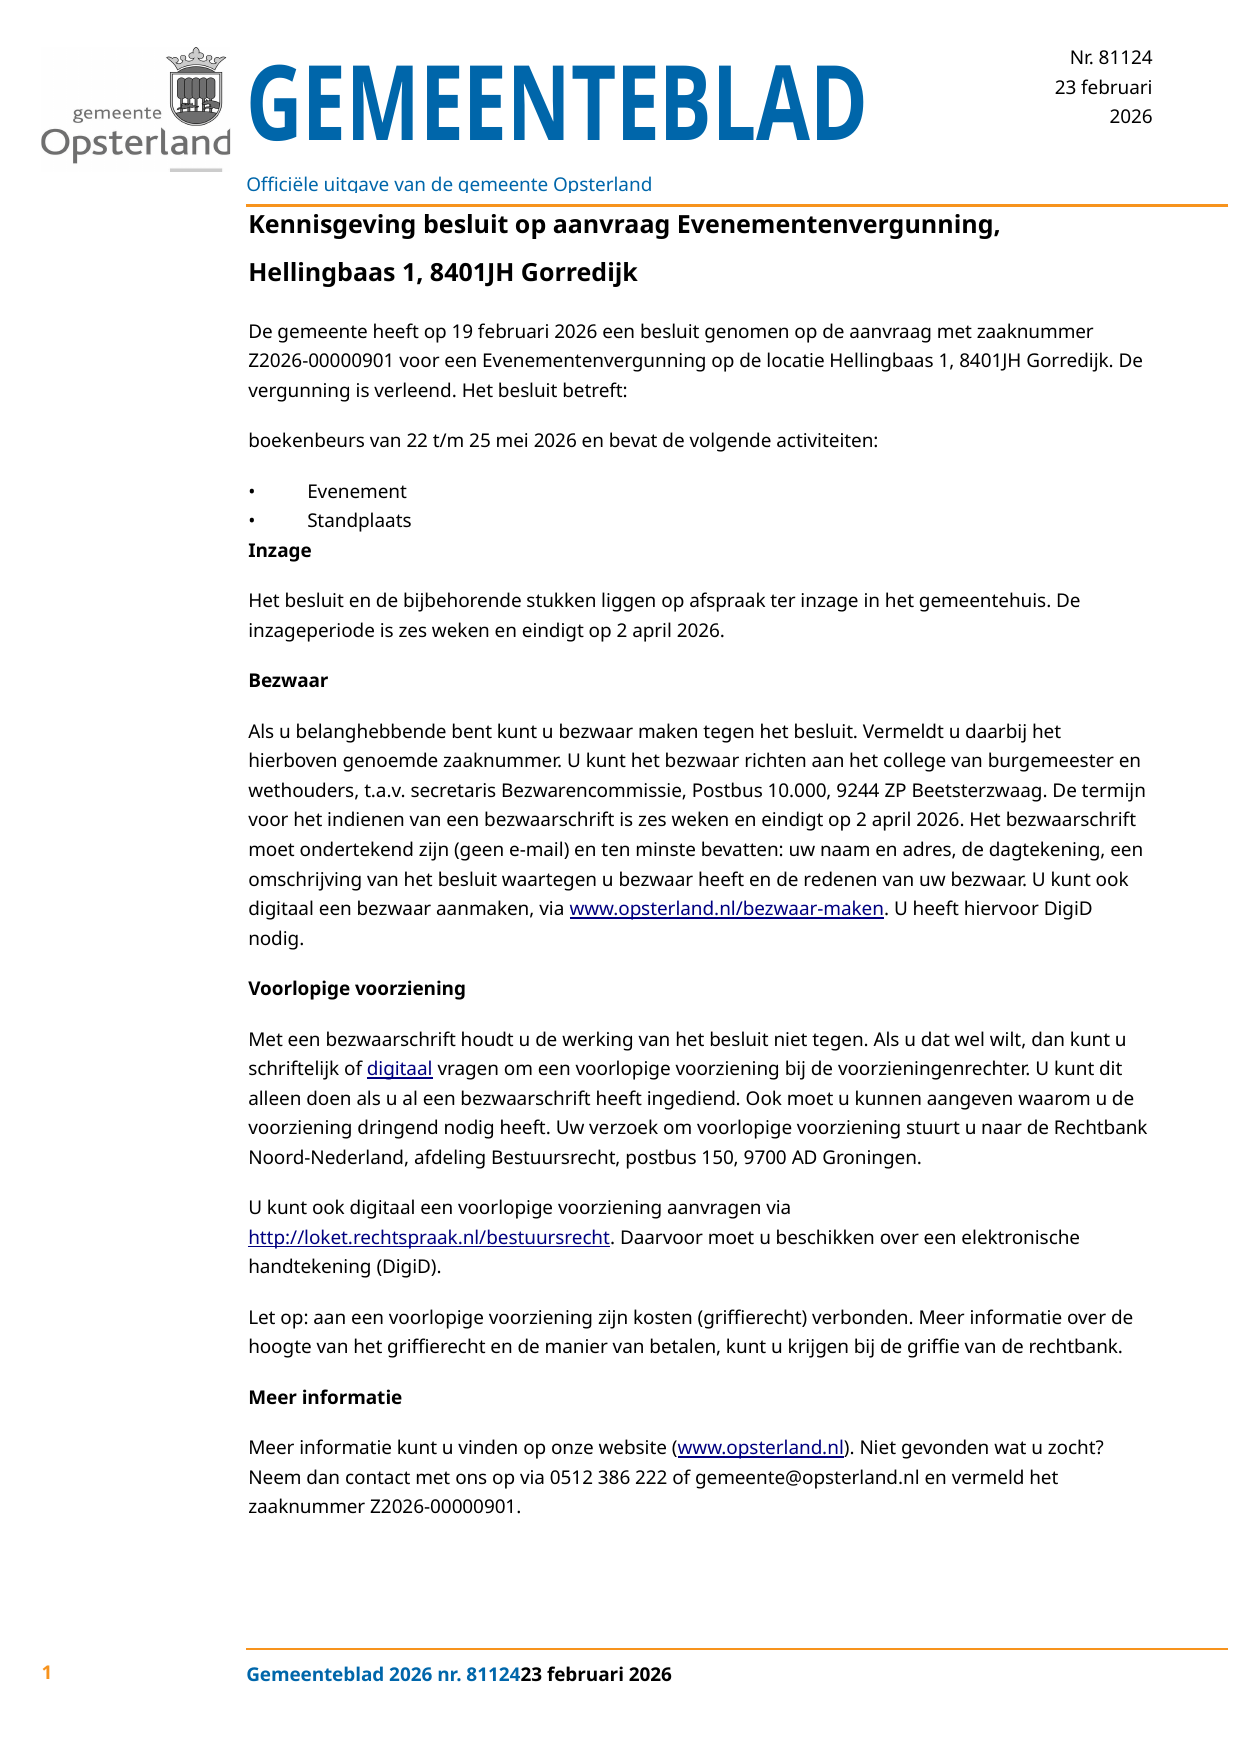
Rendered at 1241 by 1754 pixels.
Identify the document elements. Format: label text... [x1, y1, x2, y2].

text U kunt ook digitaal een voorlopige voorziening aanvragen via http://loket.rechtspraak.nl/bestuursrecht. Daarvoor moet u beschikken over een elektronische handtekening (DigiD). [248, 1194, 1152, 1279]
list Standplaats [248, 507, 1152, 533]
text Het besluit en de bijbehorende stukken liggen op afspraak ter inzage in het gemeentehuis. De inzageperiode is zes weken en eindigt op 2 april 2026. [248, 587, 1152, 643]
text Met een bezwaarschrift houdt u de werking van het besluit niet tegen. Als u dat wel wilt, dan kunt u schriftelijk of digitaal vragen om een voorlopige voorziening bij de voorzieningenrechter. U kunt dit alleen doen als u al een bezwaarschrift heeft ingediend. Ook moet u kunnen aangeven waarom u de voorziening dringend nodig heeft. Uw verzoek om voorlopige voorziening stuurt u naar de Rechtbank Noord-Nederland, afdeling Bestuursrecht, postbus 150, 9700 AD Groningen. [248, 1026, 1152, 1170]
text Bezwaar [248, 667, 1152, 693]
text Kennisgeving besluit op aanvraag Evenementenvergunning, Hellingbaas 1, 8401JH Gorredijk [248, 207, 1152, 288]
text Inzage [248, 537, 1152, 563]
text De gemeente heeft op 19 februari 2026 een besluit genomen op de aanvraag met zaaknummer Z2026-00000901 voor een Evenementenvergunning op de locatie Hellingbaas 1, 8401JH Gorredijk. De vergunning is verleend. Het besluit betreft: [248, 318, 1152, 403]
text Meer informatie [248, 1384, 1152, 1410]
picture [41, 47, 231, 172]
text Meer informatie kunt u vinden op onze website (www.opsterland.nl). Niet gevonden wat u zocht? Neem dan contact met ons op via 0512 386 222 of gemeente@opsterland.nl en vermeld het zaaknummer Z2026-00000901. [248, 1434, 1152, 1519]
list Evenement [248, 478, 1152, 504]
text Als u belanghebbende bent kunt u bezwaar maken tegen het besluit. Vermeldt u daarbij het hierboven genoemde zaaknummer. U kunt het bezwaar richten aan het college van burgemeester en wethouders, t.a.v. secretaris Bezwarencommissie, Postbus 10.000, 9244 ZP Beetsterzwaag. De termijn voor het indienen van een bezwaarschrift is zes weken en eindigt op 2 april 2026. Het bezwaarschrift moet ondertekend zijn (geen e-mail) en ten minste bevatten: uw naam en adres, de dagtekening, een omschrijving van het besluit waartegen u bezwaar heeft en de redenen van uw bezwaar. U kunt ook digitaal een bezwaar aanmaken, via www.opsterland.nl/bezwaar-maken. U heeft hiervoor DigiD nodig. [248, 718, 1152, 951]
text boekenbeurs van 22 t/m 25 mei 2026 en bevat de volgende activiteiten: [248, 427, 1152, 453]
text Voorlopige voorziening [248, 975, 1152, 1001]
text Let op: aan een voorlopige voorziening zijn kosten (griffierecht) verbonden. Meer informatie over de hoogte van het griffierecht en de manier van betalen, kunt u krijgen bij de griffie van de rechtbank. [248, 1304, 1152, 1359]
